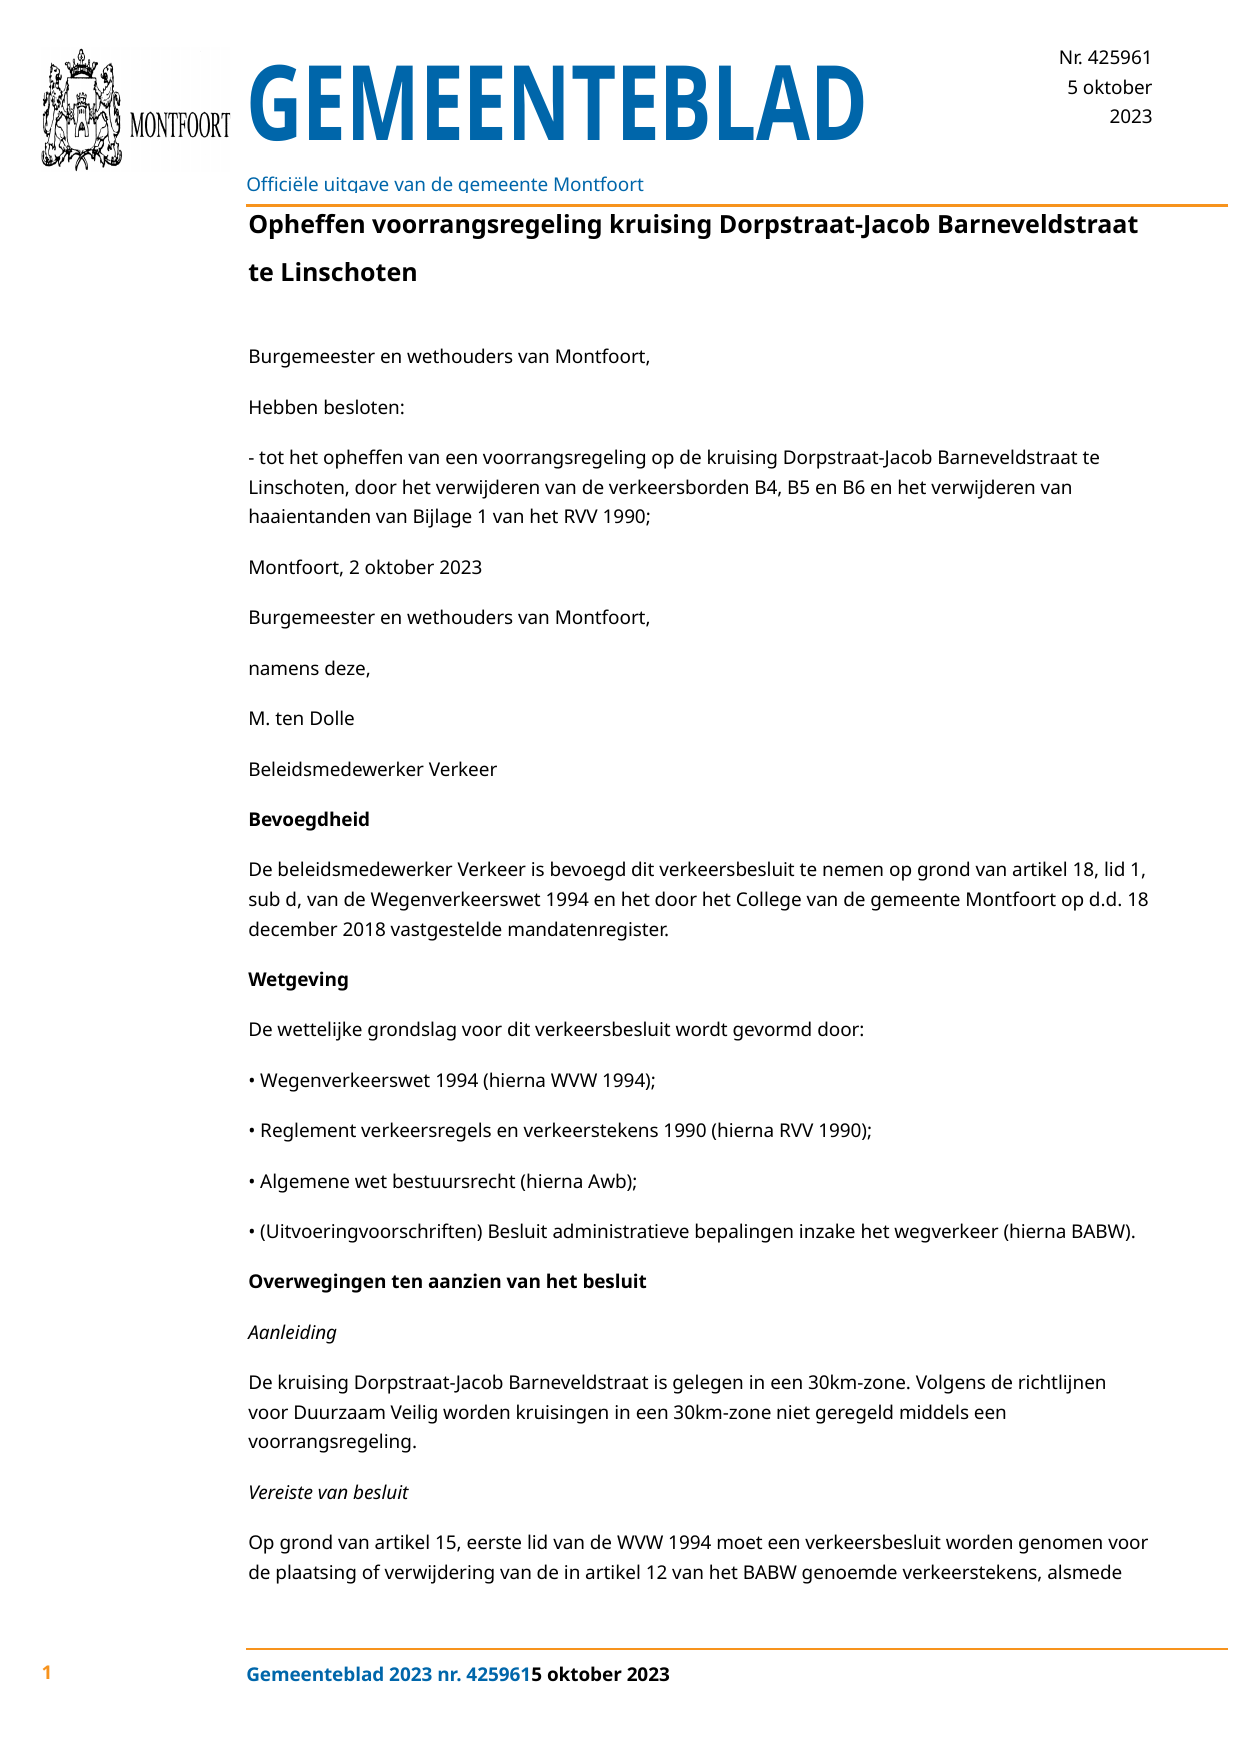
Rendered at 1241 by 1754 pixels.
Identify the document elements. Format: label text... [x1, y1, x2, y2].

text Hebben besloten: [248, 394, 1152, 420]
text • Wegenverkeerswet 1994 (hierna WVW 1994); [248, 1067, 1152, 1093]
text Opheffen voorrangsregeling kruising Dorpstraat-Jacob Barneveldstraat te Linschoten [248, 207, 1152, 288]
text • (Uitvoeringvoorschriften) Besluit administratieve bepalingen inzake het wegverkeer (hierna BABW). [248, 1218, 1152, 1244]
text Op grond van artikel 15, eerste lid van de WVW 1994 moet een verkeersbesluit worden genomen voor de plaatsing of verwijdering van de in artikel 12 van het BABW genoemde verkeerstekens, alsmede [248, 1529, 1152, 1585]
text Aanleiding [248, 1319, 1152, 1345]
text Burgemeester en wethouders van Montfoort, [248, 604, 1152, 630]
text namens deze, [248, 655, 1152, 681]
text De wettelijke grondslag voor dit verkeersbesluit wordt gevormd door: [248, 1017, 1152, 1042]
text Montfoort, 2 oktober 2023 [248, 554, 1152, 580]
text M. ten Dolle [248, 705, 1152, 731]
text De beleidsmedewerker Verkeer is bevoegd dit verkeersbesluit te nemen op grond van artikel 18, lid 1, sub d, van de Wegenverkeerswet 1994 en het door het College van de gemeente Montfoort op d.d. 18 december 2018 vastgestelde mandatenregister. [248, 857, 1152, 941]
text De kruising Dorpstraat-Jacob Barneveldstraat is gelegen in een 30km-zone. Volgens de richtlijnen voor Duurzaam Veilig worden kruisingen in een 30km-zone niet geregeld middels een voorrangsregeling. [248, 1369, 1152, 1454]
text Bevoegdheid [248, 806, 1152, 832]
text Wetgeving [248, 966, 1152, 992]
text Overwegingen ten aanzien van het besluit [248, 1269, 1152, 1294]
text • Reglement verkeersregels en verkeerstekens 1990 (hierna RVV 1990); [248, 1117, 1152, 1143]
picture [41, 47, 231, 172]
text Beleidsmedewerker Verkeer [248, 756, 1152, 781]
text • Algemene wet bestuursrecht (hierna Awb); [248, 1168, 1152, 1193]
text - tot het opheffen van een voorrangsregeling op de kruising Dorpstraat-Jacob Barneveldstraat te Linschoten, door het verwijderen van de verkeersborden B4, B5 en B6 en het verwijderen van haaientanden van Bijlage 1 van het RVV 1990; [248, 444, 1152, 529]
text Vereiste van besluit [248, 1479, 1152, 1505]
text Burgemeester en wethouders van Montfoort, [248, 344, 1152, 369]
